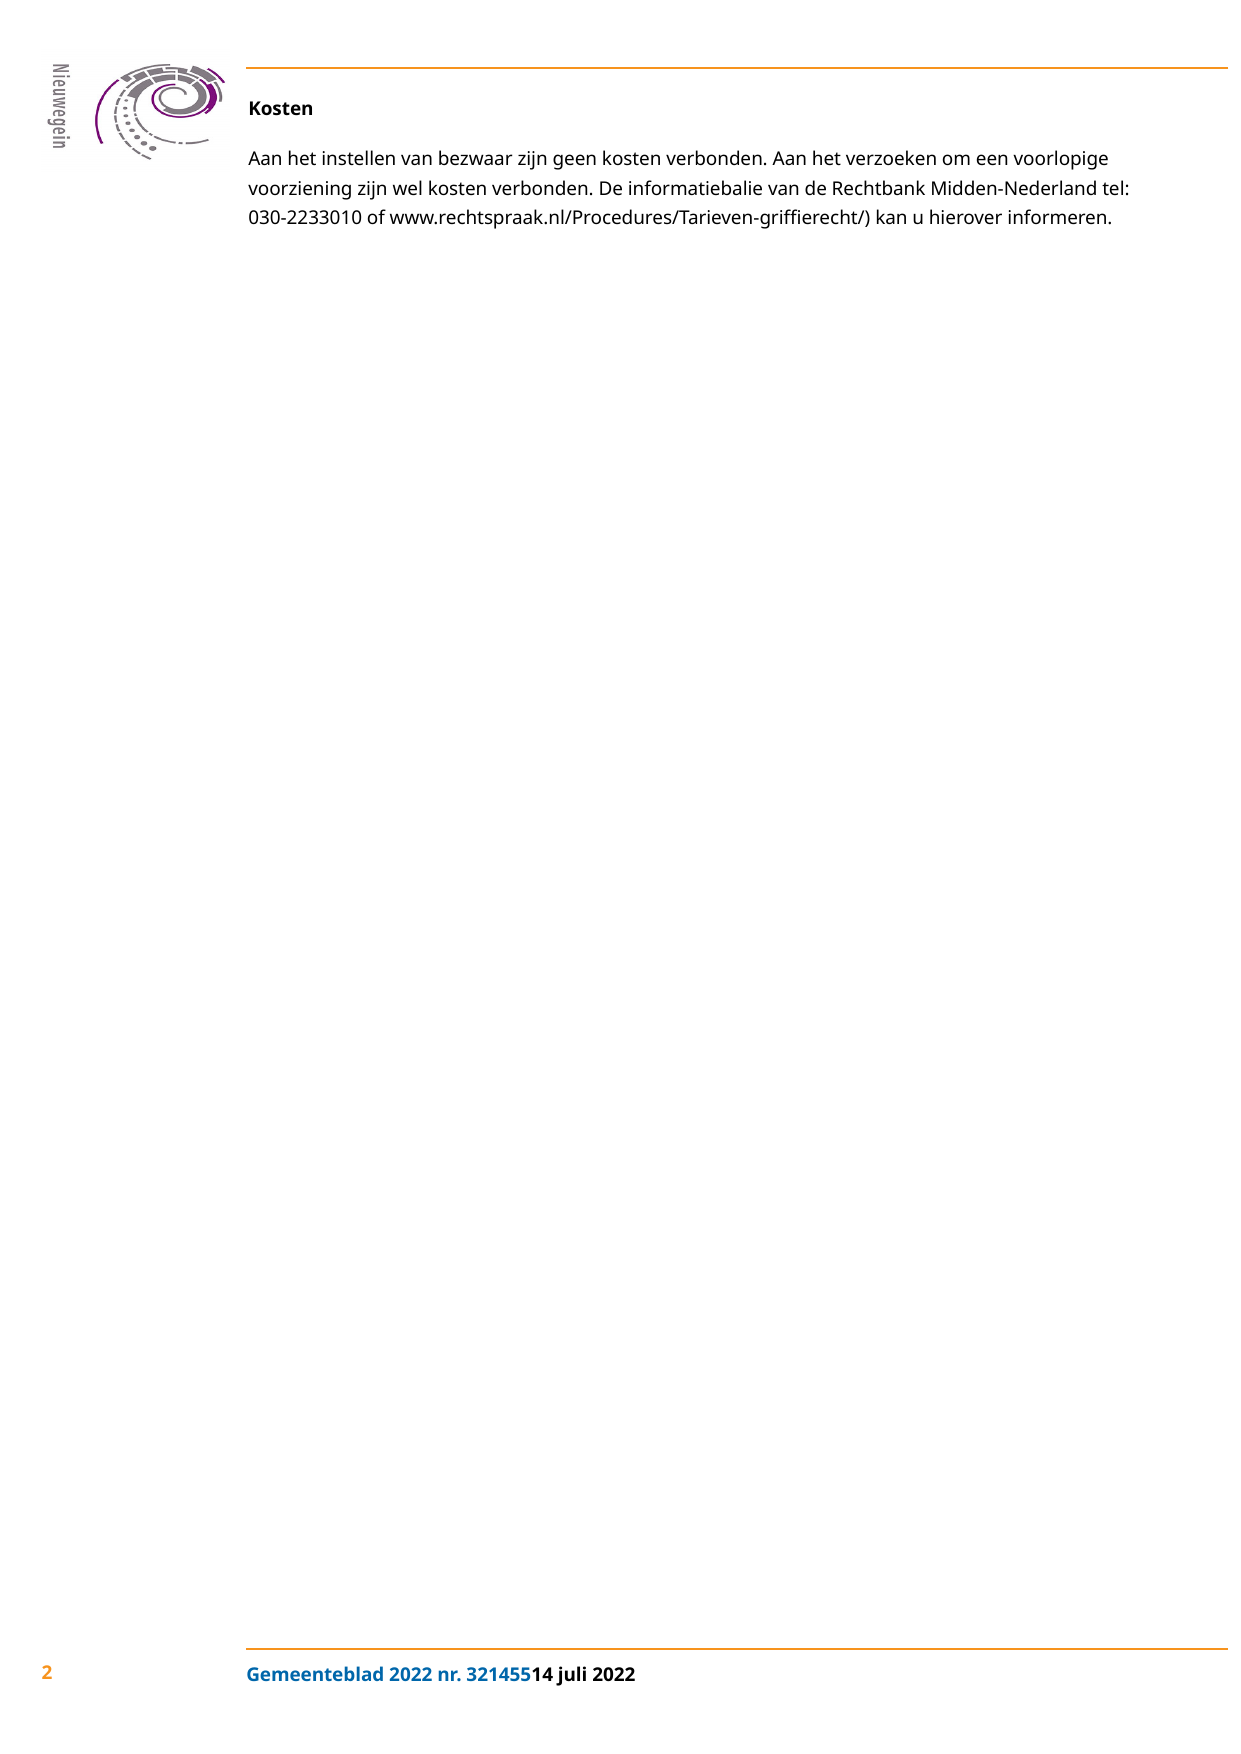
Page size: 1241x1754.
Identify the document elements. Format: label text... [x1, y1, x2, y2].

picture [41, 47, 231, 172]
text Kosten [248, 95, 1152, 121]
text Aan het instellen van bezwaar zijn geen kosten verbonden. Aan het verzoeken om een voorlopige voorziening zijn wel kosten verbonden. De informatiebalie van de Rechtbank Midden-Nederland tel: 030-2233010 of www.rechtspraak.nl/Procedures/Tarieven-griffierecht/) kan u hierover informeren. [248, 145, 1152, 230]
